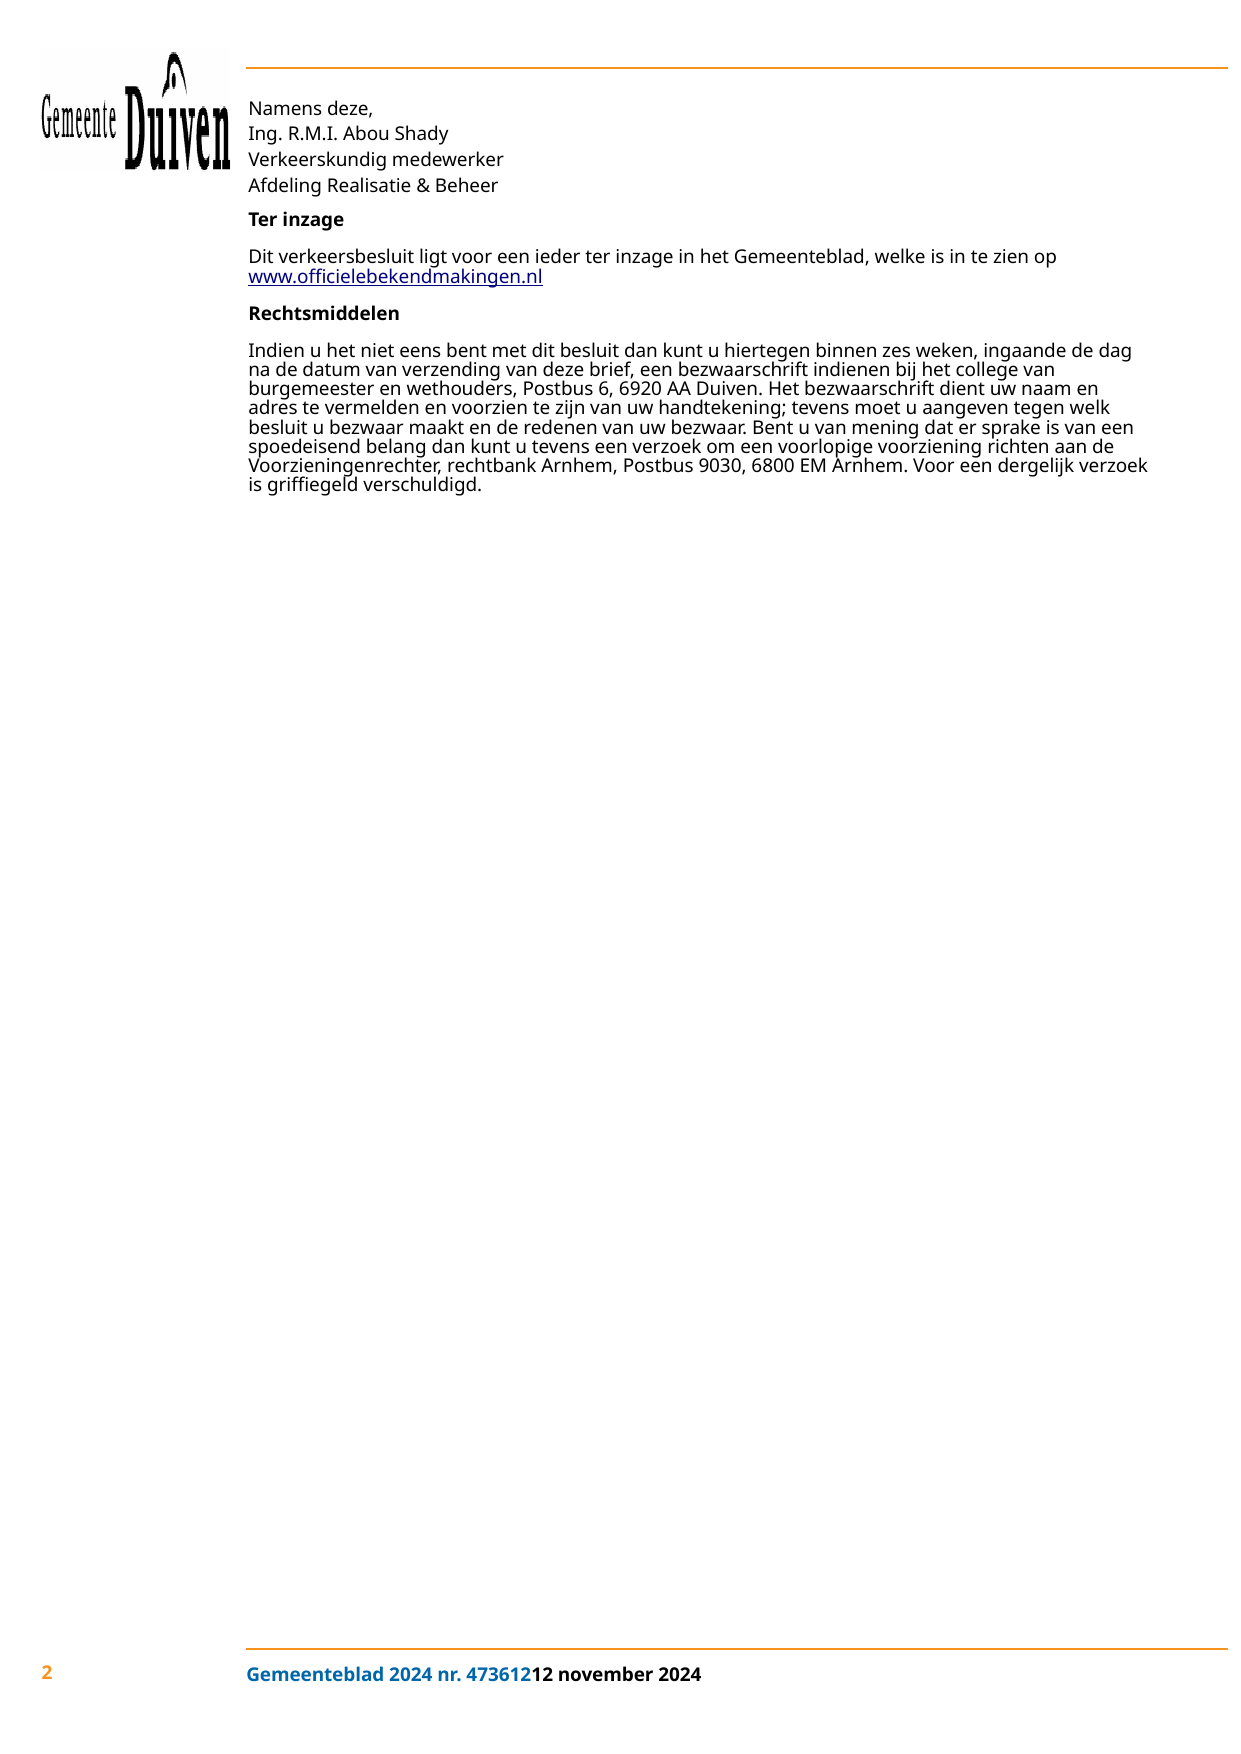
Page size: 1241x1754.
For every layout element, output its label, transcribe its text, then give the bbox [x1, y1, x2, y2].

text Verkeerskundig medewerker [248, 146, 1152, 172]
text Namens deze, [248, 95, 1152, 121]
picture [41, 47, 231, 172]
text Ing. R.M.I. Abou Shady [248, 121, 1152, 146]
text Afdeling Realisatie & Beheer [248, 172, 1152, 198]
text Dit verkeersbesluit ligt voor een ieder ter inzage in het Gemeenteblad, welke is in te zien op www.officielebekendmakingen.nl [248, 248, 1152, 287]
text Indien u het niet eens bent met dit besluit dan kunt u hiertegen binnen zes weken, ingaande de dag na de datum van verzending van deze brief, een bezwaarschrift indienen bij het college van burgemeester en wethouders, Postbus 6, 6920 AA Duiven. Het bezwaarschrift dient uw naam en adres te vermelden en voorzien te zijn van uw handtekening; tevens moet u aangeven tegen welk besluit u bezwaar maakt en de redenen van uw bezwaar. Bent u van mening dat er sprake is van een spoedeisend belang dan kunt u tevens een verzoek om een voorlopige voorziening richten aan de Voorzieningenrechter, rechtbank Arnhem, Postbus 9030, 6800 EM Arnhem. Voor een dergelijk verzoek is griffiegeld verschuldigd. [248, 342, 1152, 496]
text Ter inzage [248, 211, 1152, 231]
text Rechtsmiddelen [248, 304, 1152, 324]
